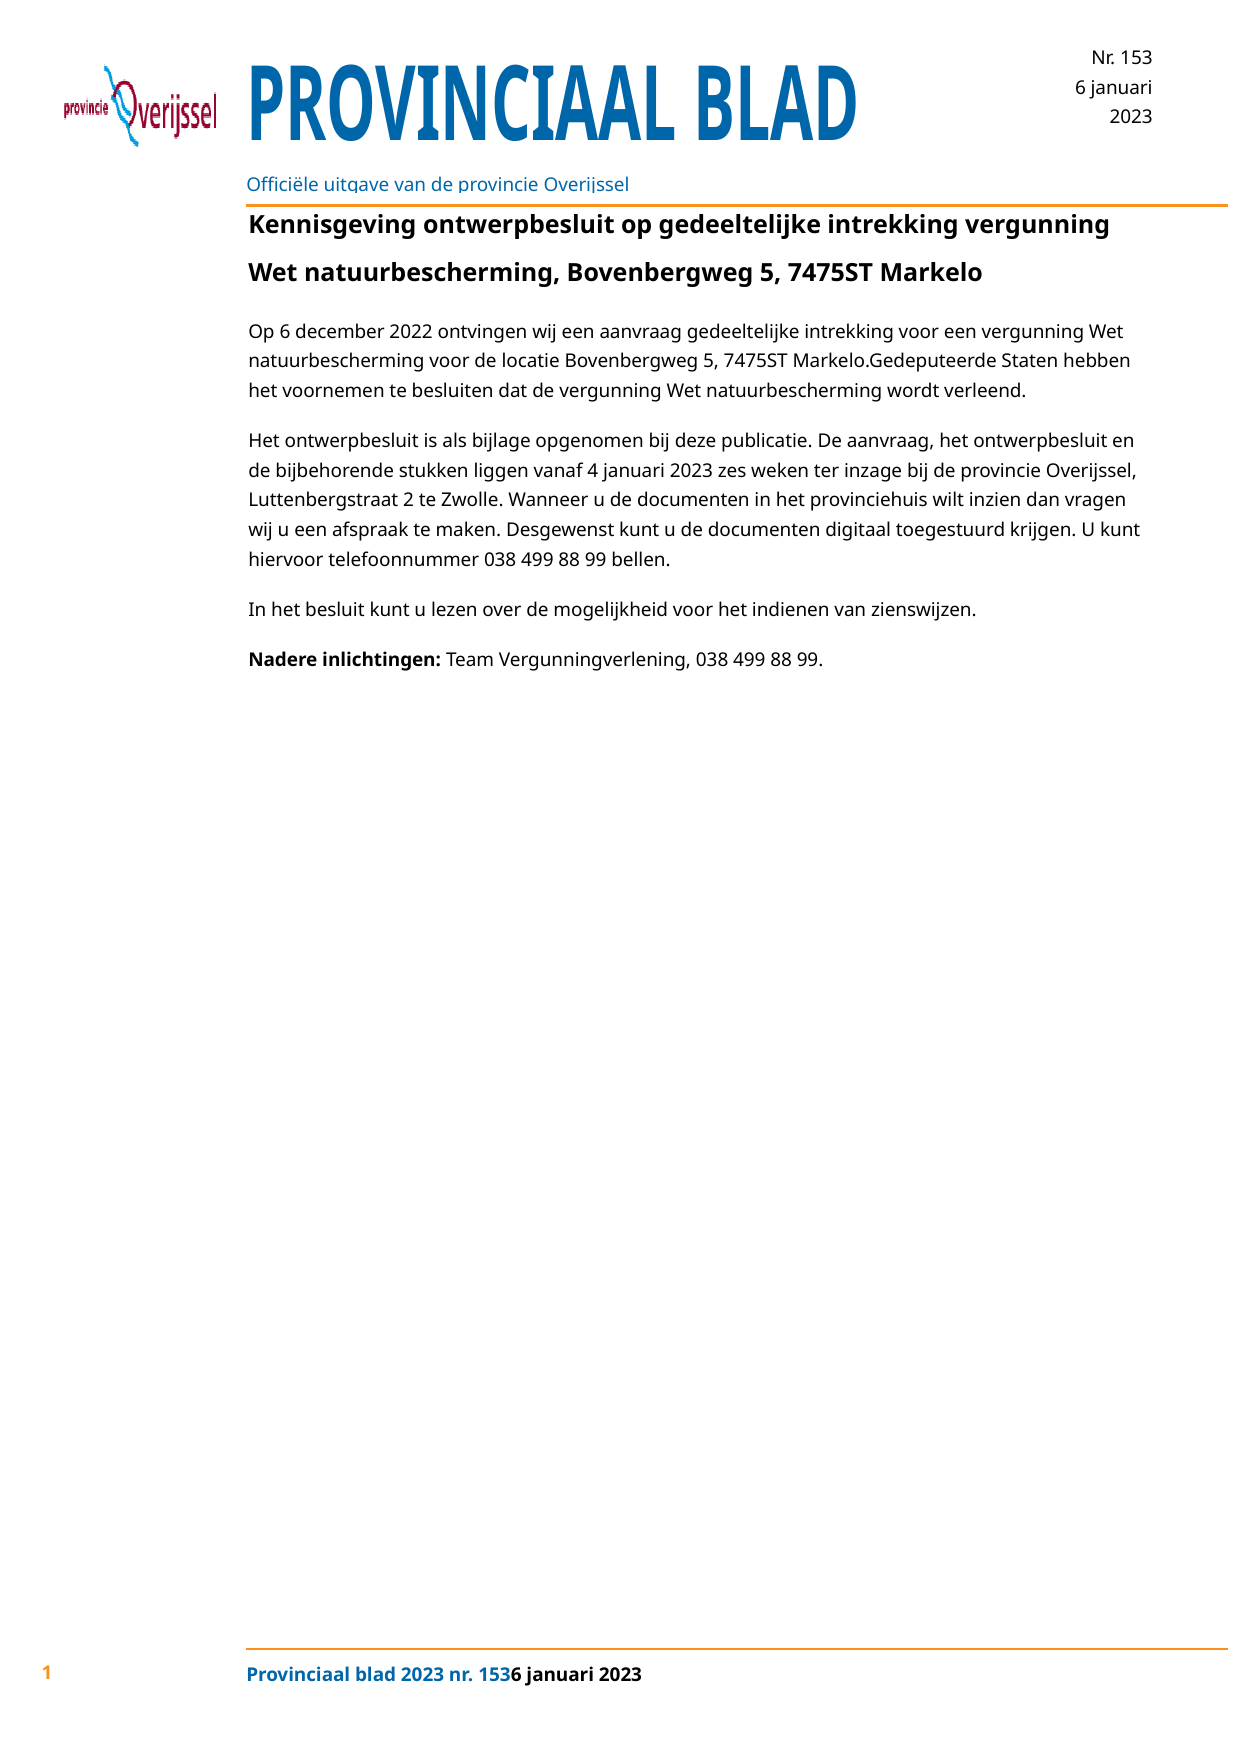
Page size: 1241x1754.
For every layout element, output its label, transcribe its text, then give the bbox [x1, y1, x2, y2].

text Op 6 december 2022 ontvingen wij een aanvraag gedeeltelijke intrekking voor een vergunning Wet natuurbescherming voor de locatie Bovenbergweg 5, 7475ST Markelo.Gedeputeerde Staten hebben het voornemen te besluiten dat de vergunning Wet natuurbescherming wordt verleend. [248, 318, 1152, 403]
picture [41, 47, 231, 172]
text Nadere inlichtingen: Team Vergunningverlening, 038 499 88 99. [248, 647, 1152, 672]
text Kennisgeving ontwerpbesluit op gedeeltelijke intrekking vergunning Wet natuurbescherming, Bovenbergweg 5, 7475ST Markelo [248, 207, 1152, 288]
text Het ontwerpbesluit is als bijlage opgenomen bij deze publicatie. De aanvraag, het ontwerpbesluit en de bijbehorende stukken liggen vanaf 4 januari 2023 zes weken ter inzage bij de provincie Overijssel, Luttenbergstraat 2 te Zwolle. Wanneer u de documenten in het provinciehuis wilt inzien dan vragen wij u een afspraak te maken. Desgewenst kunt u de documenten digitaal toegestuurd krijgen. U kunt hiervoor telefoonnummer 038 499 88 99 bellen. [248, 427, 1152, 572]
text In het besluit kunt u lezen over de mogelijkheid voor het indienen van zienswijzen. [248, 596, 1152, 622]
